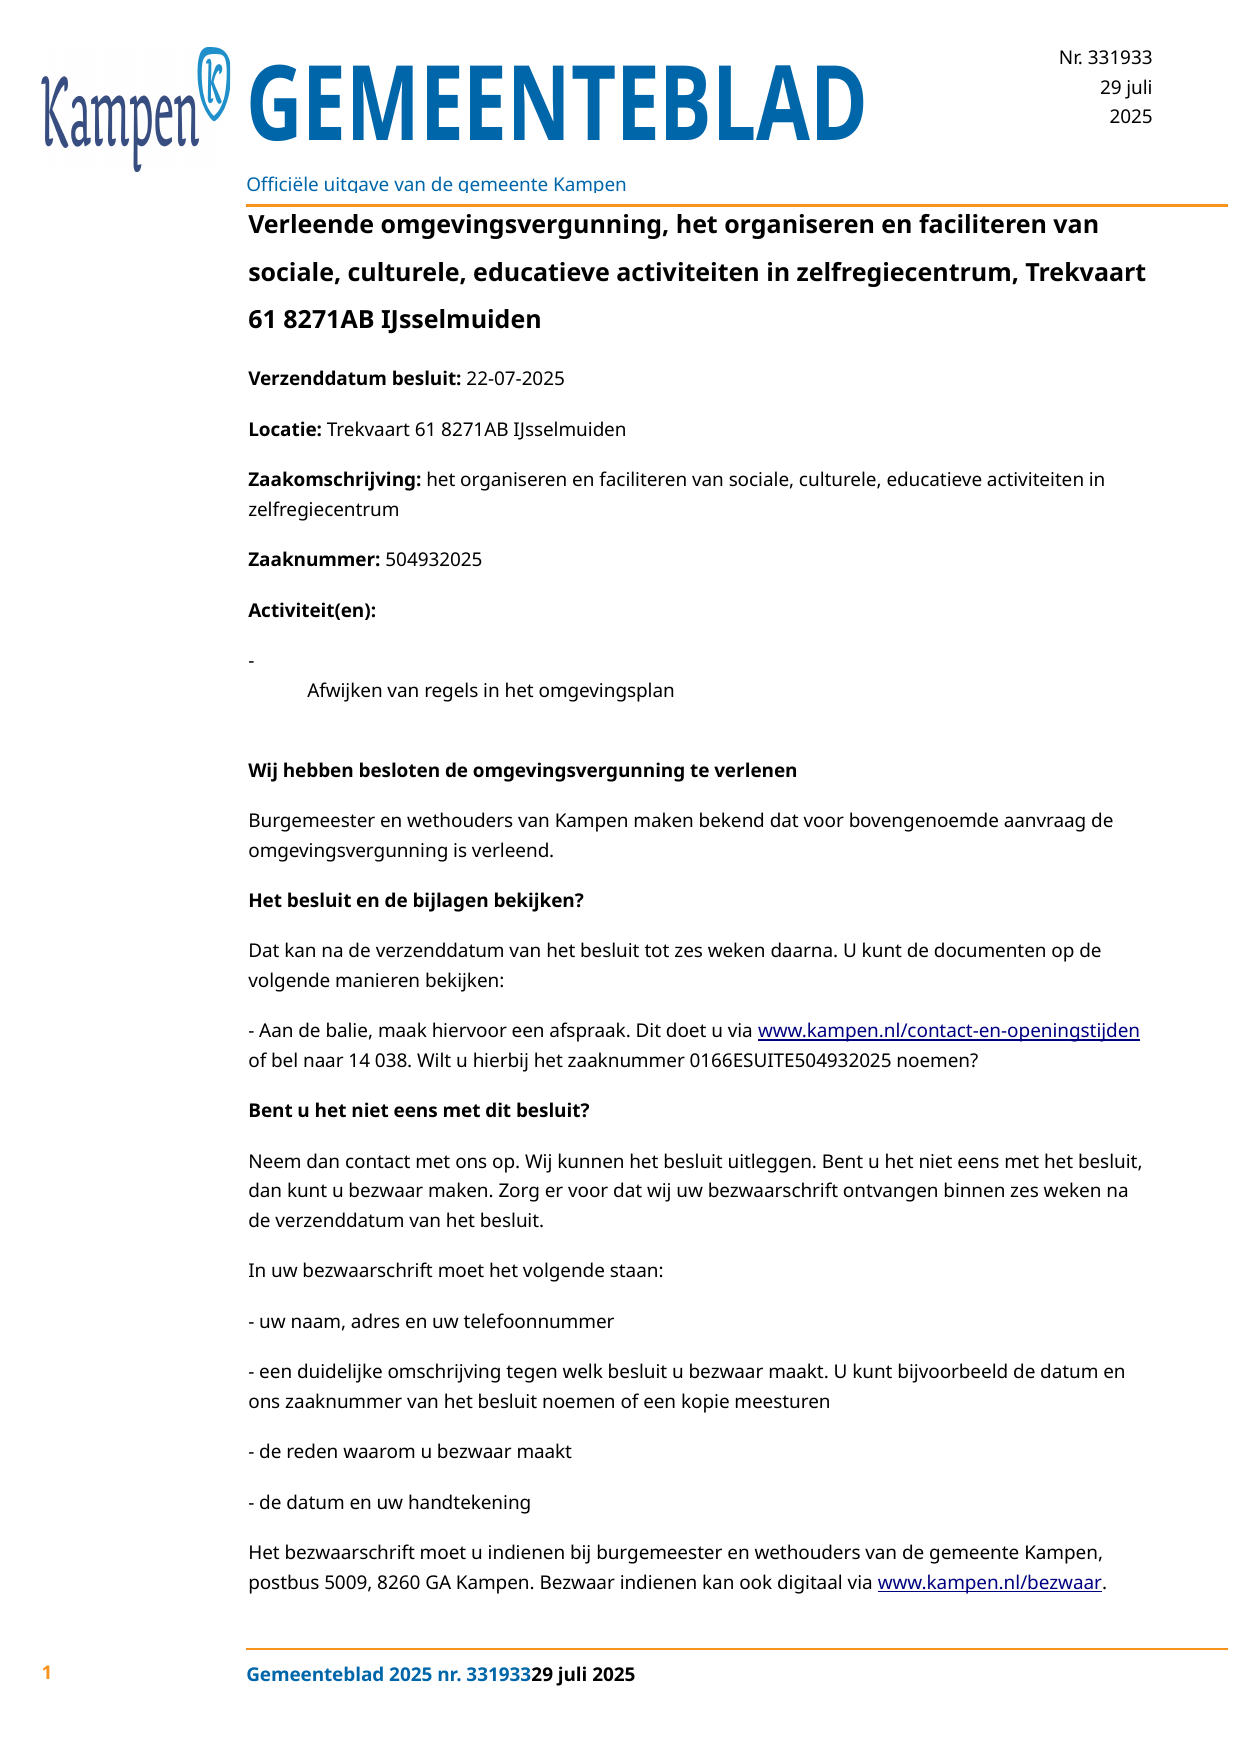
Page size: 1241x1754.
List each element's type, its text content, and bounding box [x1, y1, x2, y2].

list Afwijken van regels in het omgevingsplan [248, 677, 1152, 702]
text Zaakomschrijving: het organiseren en faciliteren van sociale, culturele, educatieve activiteiten in zelfregiecentrum [248, 466, 1152, 522]
text - de datum en uw handtekening [248, 1489, 1152, 1514]
text In uw bezwaarschrift moet het volgende staan: [248, 1258, 1152, 1283]
text - uw naam, adres en uw telefoonnummer [248, 1308, 1152, 1334]
text Bent u het niet eens met dit besluit? [248, 1098, 1152, 1123]
text Verzenddatum besluit: 22-07-2025 [248, 366, 1152, 391]
text - een duidelijke omschrijving tegen welk besluit u bezwaar maakt. U kunt bijvoorbeeld de datum en ons zaaknummer van het besluit noemen of een kopie meesturen [248, 1358, 1152, 1414]
picture [41, 47, 231, 172]
text Activiteit(en): [248, 597, 1152, 622]
text Wij hebben besloten de omgevingsvergunning te verlenen [248, 757, 1152, 782]
text Locatie: Trekvaart 61 8271AB IJsselmuiden [248, 416, 1152, 442]
text - Aan de balie, maak hiervoor een afspraak. Dit doet u via www.kampen.nl/contact-en-openingstijden of bel naar 14 038. Wilt u hierbij het zaaknummer 0166ESUITE504932025 noemen? [248, 1018, 1152, 1073]
text - de reden waarom u bezwaar maakt [248, 1438, 1152, 1464]
text Zaaknummer: 504932025 [248, 546, 1152, 572]
text Het besluit en de bijlagen bekijken? [248, 887, 1152, 913]
text Het bezwaarschrift moet u indienen bij burgemeester en wethouders van de gemeente Kampen, postbus 5009, 8260 GA Kampen. Bezwaar indienen kan ook digitaal via www.kampen.nl/bezwaar. [248, 1539, 1152, 1594]
text Verleende omgevingsvergunning, het organiseren en faciliteren van sociale, culturele, educatieve activiteiten in zelfregiecentrum, Trekvaart 61 8271AB IJsselmuiden [248, 207, 1152, 336]
text Neem dan contact met ons op. Wij kunnen het besluit uitleggen. Bent u het niet eens met het besluit, dan kunt u bezwaar maken. Zorg er voor dat wij uw bezwaarschrift ontvangen binnen zes weken na de verzenddatum van het besluit. [248, 1148, 1152, 1233]
text Burgemeester en wethouders van Kampen maken bekend dat voor bovengenoemde aanvraag de omgevingsvergunning is verleend. [248, 807, 1152, 862]
text Dat kan na de verzenddatum van het besluit tot zes weken daarna. U kunt de documenten op de volgende manieren bekijken: [248, 938, 1152, 993]
